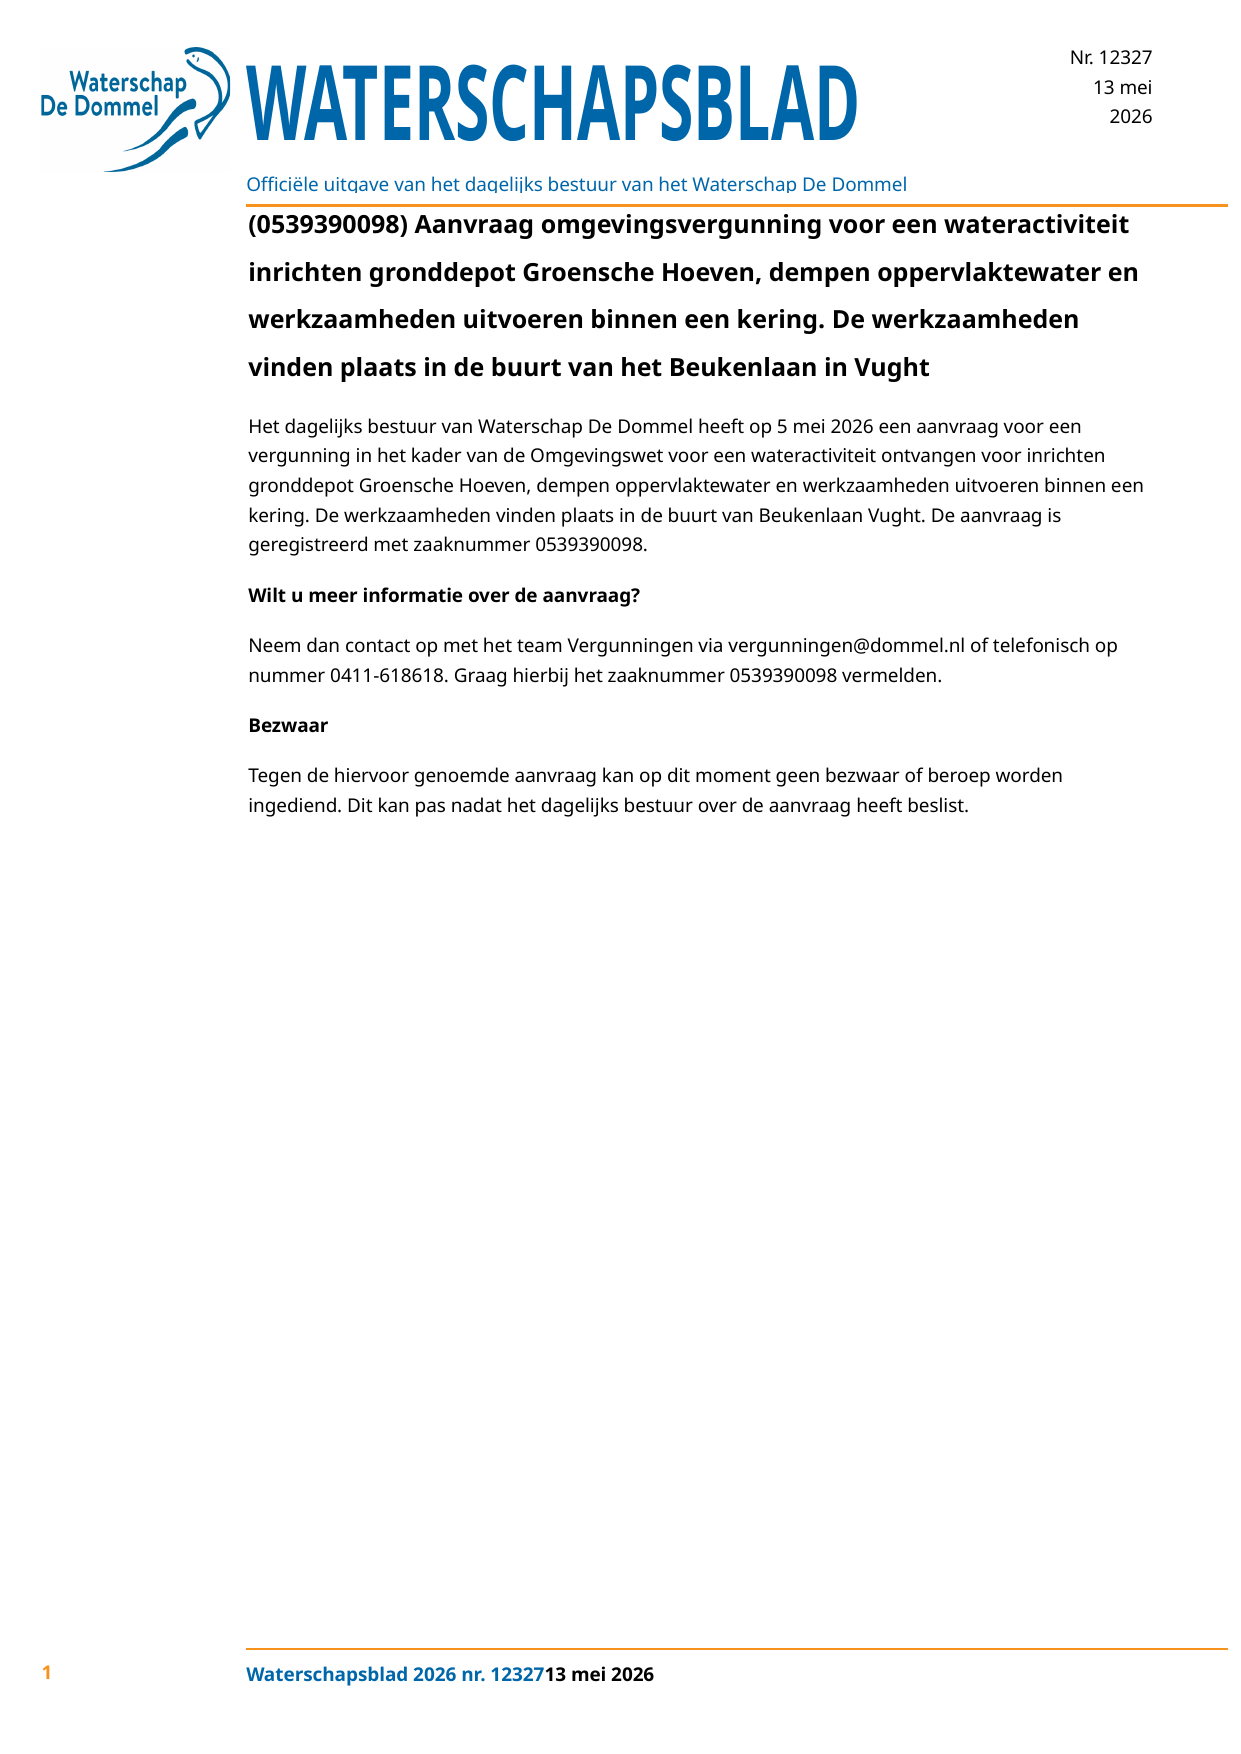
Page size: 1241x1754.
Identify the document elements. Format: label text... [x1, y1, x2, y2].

picture [41, 47, 231, 172]
text Tegen de hiervoor genoemde aanvraag kan op dit moment geen bezwaar of beroep worden ingediend. Dit kan pas nadat het dagelijks bestuur over de aanvraag heeft beslist. [248, 763, 1152, 818]
text Het dagelijks bestuur van Waterschap De Dommel heeft op 5 mei 2026 een aanvraag voor een vergunning in het kader van de Omgevingswet voor een wateractiviteit ontvangen voor inrichten gronddepot Groensche Hoeven, dempen oppervlaktewater en werkzaamheden uitvoeren binnen een kering. De werkzaamheden vinden plaats in de buurt van Beukenlaan Vught. De aanvraag is geregistreerd met zaaknummer 0539390098. [248, 413, 1152, 557]
text (0539390098) Aanvraag omgevingsvergunning voor een wateractiviteit inrichten gronddepot Groensche Hoeven, dempen oppervlaktewater en werkzaamheden uitvoeren binnen een kering. De werkzaamheden vinden plaats in de buurt van het Beukenlaan in Vught [248, 207, 1152, 384]
text Bezwaar [248, 712, 1152, 738]
picture [198, 118, 210, 131]
picture [45, 99, 51, 111]
text Wilt u meer informatie over de aanvraag? [248, 582, 1152, 608]
picture [204, 47, 231, 76]
text Neem dan contact op met het team Vergunningen via vergunningen@dommel.nl of telefonisch op nummer 0411-618618. Graag hierbij het zaaknummer 0539390098 vermelden. [248, 632, 1152, 688]
